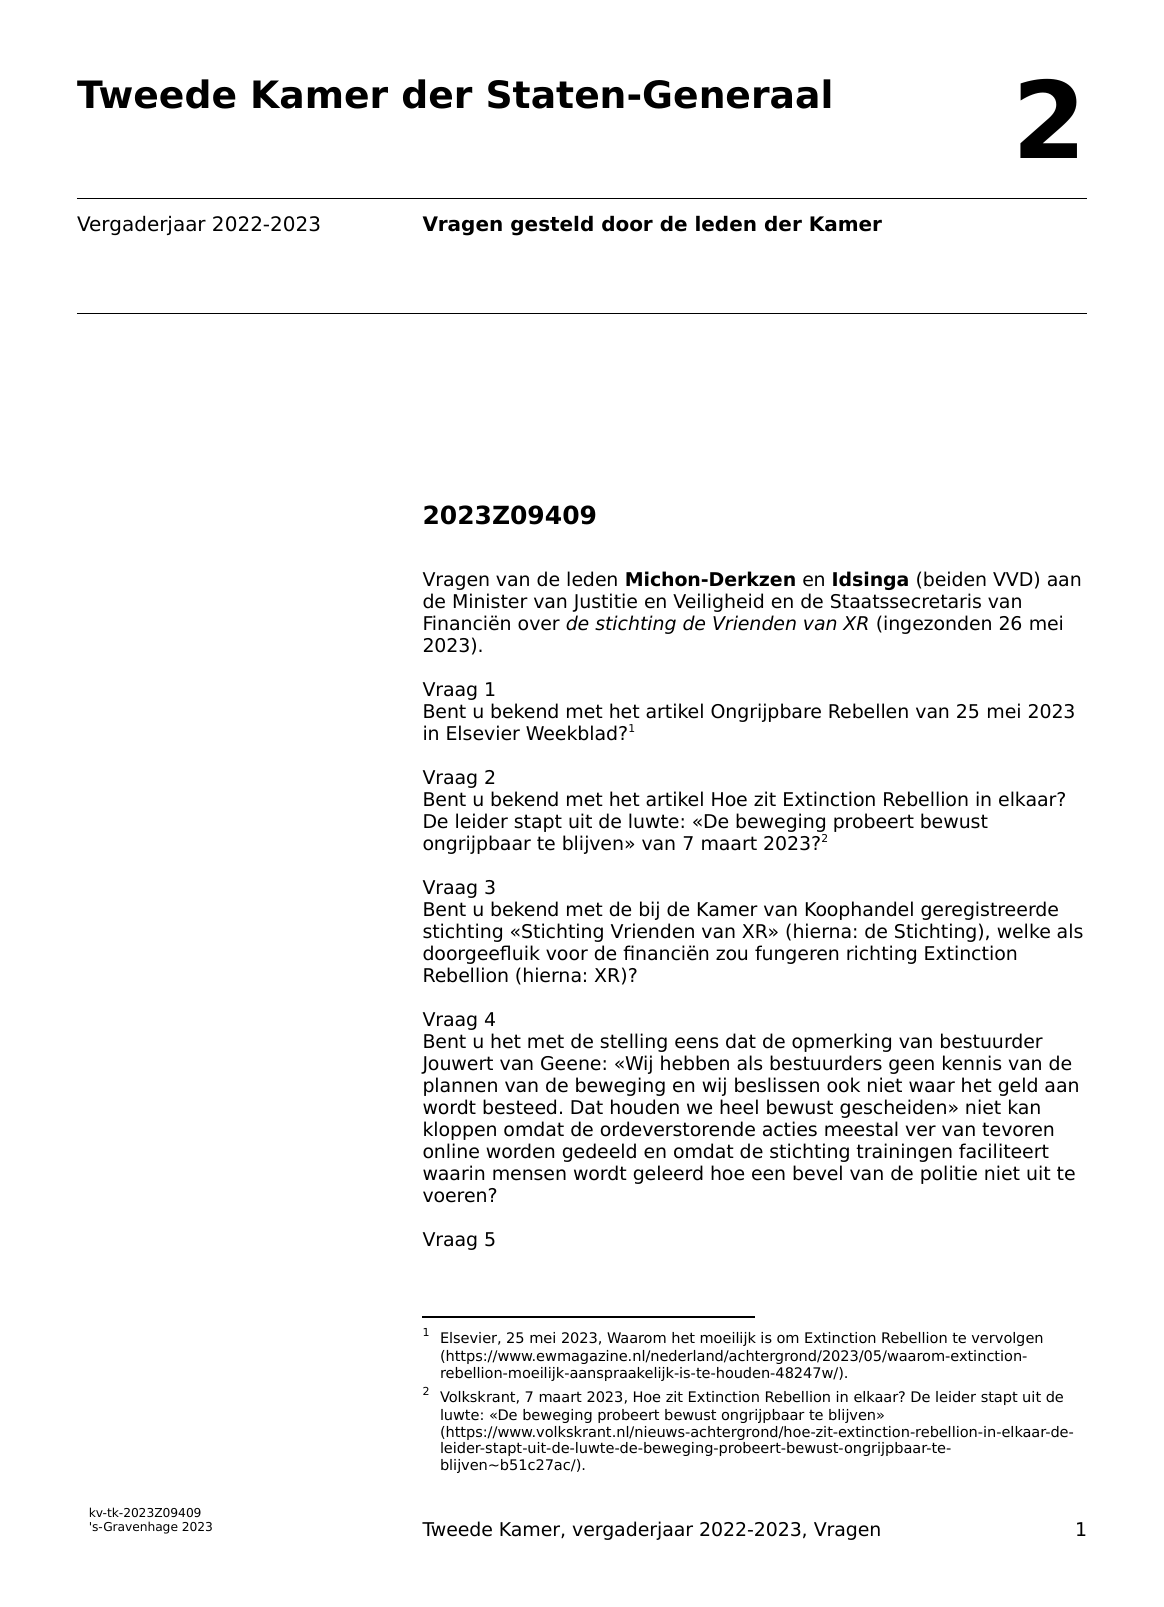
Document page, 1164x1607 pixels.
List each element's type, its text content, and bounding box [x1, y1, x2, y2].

table_header Tweede Kamer der Staten-Generaal [77, 59, 886, 198]
text Vraag 3 [422, 877, 1087, 899]
text Bent u bekend met het artikel Hoe zit Extinction Rebellion in elkaar? De leider stapt uit de luwte: «De beweging probeert bewust ongrijpbaar te blijven» van 7 maart 2023? [422, 789, 1087, 855]
text Vraag 1 [422, 679, 1087, 701]
text Bent u bekend met de bij de Kamer van Koophandel geregistreerde stichting «Stichting Vrienden van XR» (hierna: de Stichting), welke als doorgeefluik voor de financiën zou fungeren richting Extinction Rebellion (hierna: XR)? [422, 899, 1087, 987]
text Bent u het met de stelling eens dat de opmerking van bestuurder Jouwert van Geene: «Wij hebben als bestuurders geen kennis van de plannen van de beweging en wij beslissen ook niet waar het geld aan wordt besteed. Dat houden we heel bewust gescheiden» niet kan kloppen omdat de ordeverstorende acties meestal ver van tevoren online worden gedeeld en omdat de stichting trainingen faciliteert waarin mensen wordt geleerd hoe een bevel van de politie niet uit te voeren? [422, 1031, 1087, 1207]
text Vraag 4 [422, 1009, 1087, 1031]
text Vragen van de leden Michon-Derkzen en Idsinga (beiden VVD) aan de Minister van Justitie en Veiligheid en de Staatssecretaris van Financiën over de stichting de Vrienden van XR (ingezonden 26 mei 2023). [422, 569, 1087, 657]
text 's-Gravenhage 2023 [88, 1520, 323, 1534]
text kv-tk-2023Z09409 [88, 1506, 323, 1520]
text Vraag 5 [422, 1229, 1087, 1251]
text Elsevier, 25 mei 2023, Waarom het moeilijk is om Extinction Rebellion te vervolgen (https://www.ewmagazine.nl/nederland/achtergrond/2023/05/waarom-extinction-rebellion-moeilijk-aanspraakelijk-is-te-houden-48247w/). [422, 1326, 1087, 1382]
table_cell Vergaderjaar 2022-2023 [77, 199, 422, 313]
table_cell Vragen gesteld door de leden der Kamer [422, 199, 1087, 313]
text Vraag 2 [422, 767, 1087, 789]
table_header 2 [886, 59, 1087, 198]
text 2023Z09409 [422, 501, 1087, 531]
text Volkskrant, 7 maart 2023, Hoe zit Extinction Rebellion in elkaar? De leider stapt uit de luwte: «De beweging probeert bewust ongrijpbaar te blijven» (https://www.volkskrant.nl/nieuws-achtergrond/hoe-zit-extinction-rebellion-in-elkaar-de-leider-stapt-uit-de-luwte-de-beweging-probeert-bewust-ongrijpbaar-te-blijven~b51c27ac/). [422, 1385, 1087, 1474]
text Bent u bekend met het artikel Ongrijpbare Rebellen van 25 mei 2023 in Elsevier Weekblad? [422, 701, 1087, 745]
